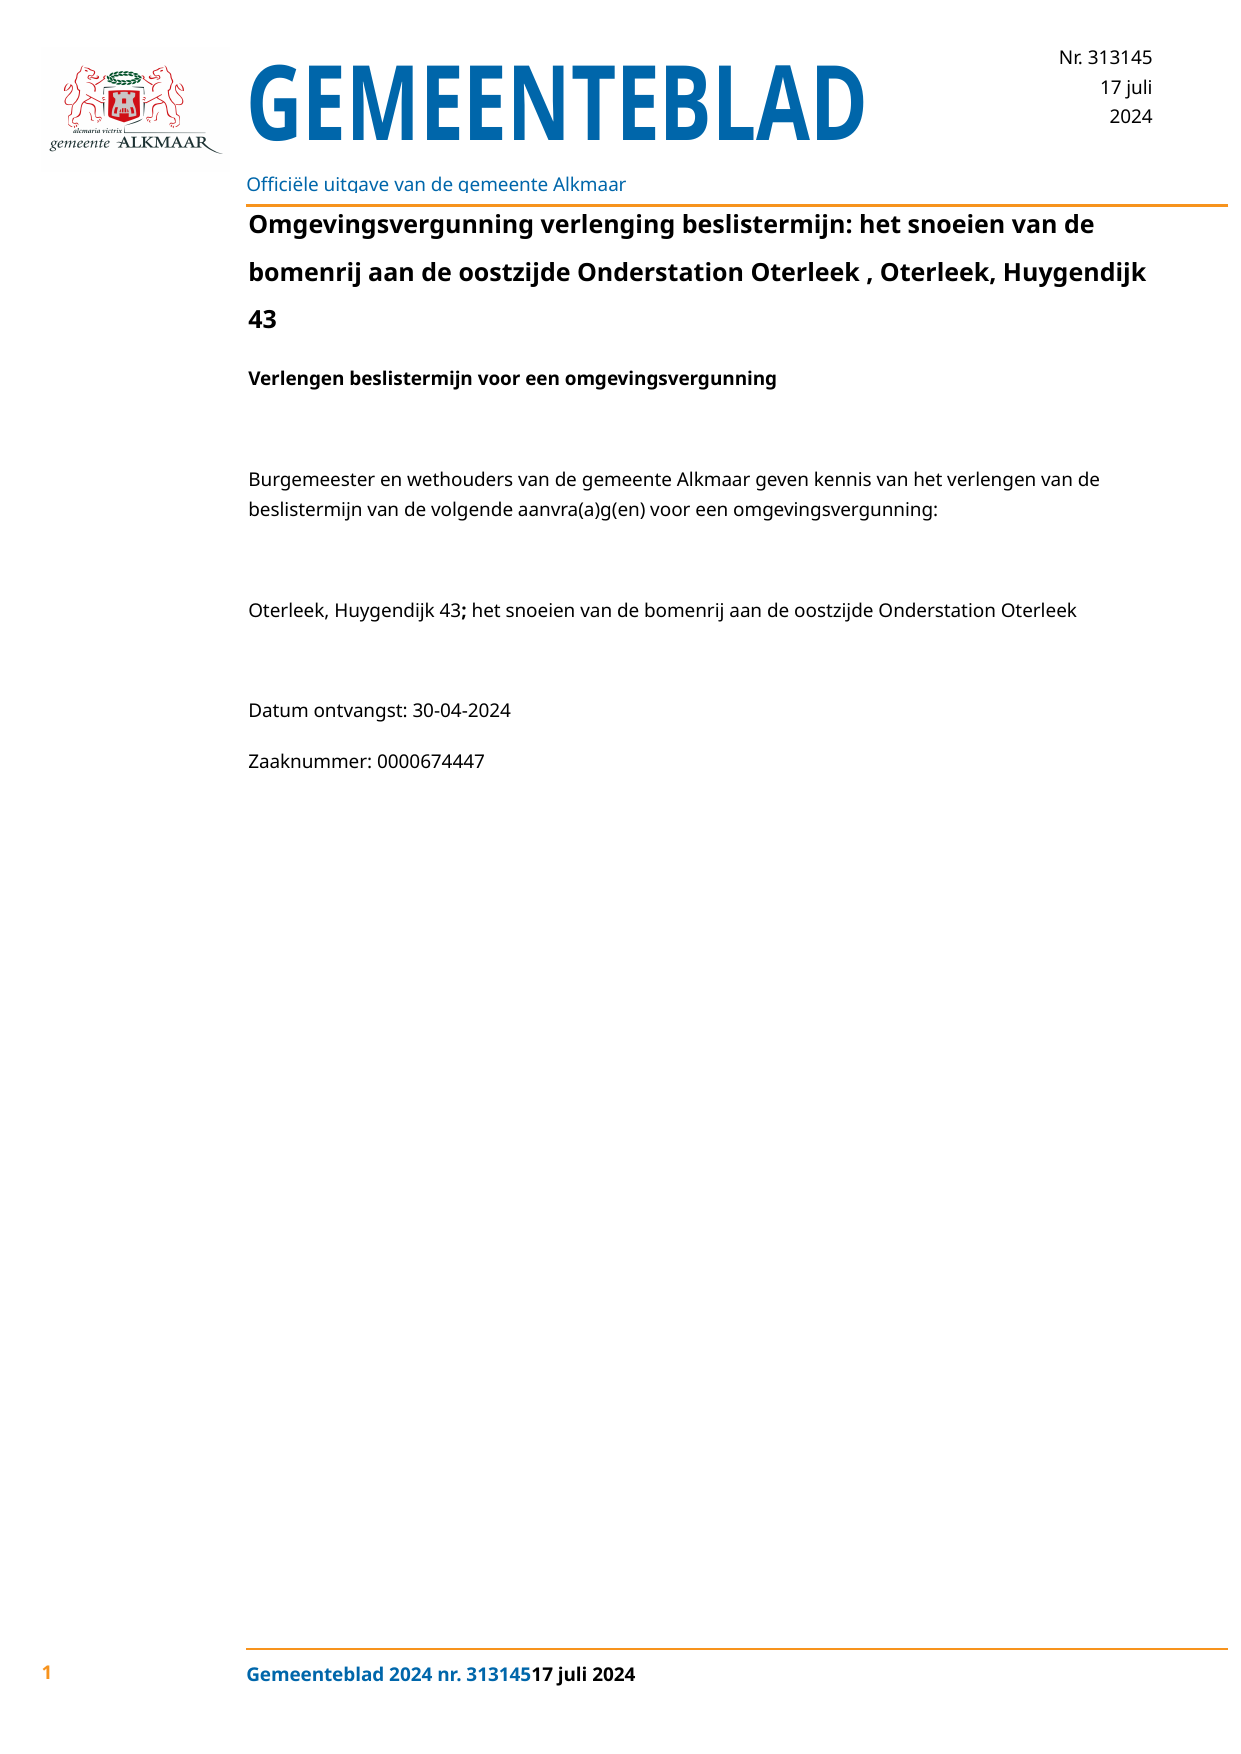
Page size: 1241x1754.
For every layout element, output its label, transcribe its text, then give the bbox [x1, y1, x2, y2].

picture [41, 47, 231, 172]
text Burgemeester en wethouders van de gemeente Alkmaar geven kennis van het verlengen van de beslistermijn van de volgende aanvra(a)g(en) voor een omgevingsvergunning: [248, 466, 1152, 522]
text Verlengen beslistermijn voor een omgevingsvergunning [248, 366, 1152, 391]
text Datum ontvangst: 30-04-2024 [248, 698, 1152, 723]
text Zaaknummer: 0000674447 [248, 748, 1152, 774]
text Oterleek, Huygendijk 43; het snoeien van de bomenrij aan de oostzijde Onderstation Oterleek [248, 597, 1152, 622]
text Omgevingsvergunning verlenging beslistermijn: het snoeien van de bomenrij aan de oostzijde Onderstation Oterleek , Oterleek, Huygendijk 43 [248, 207, 1152, 336]
